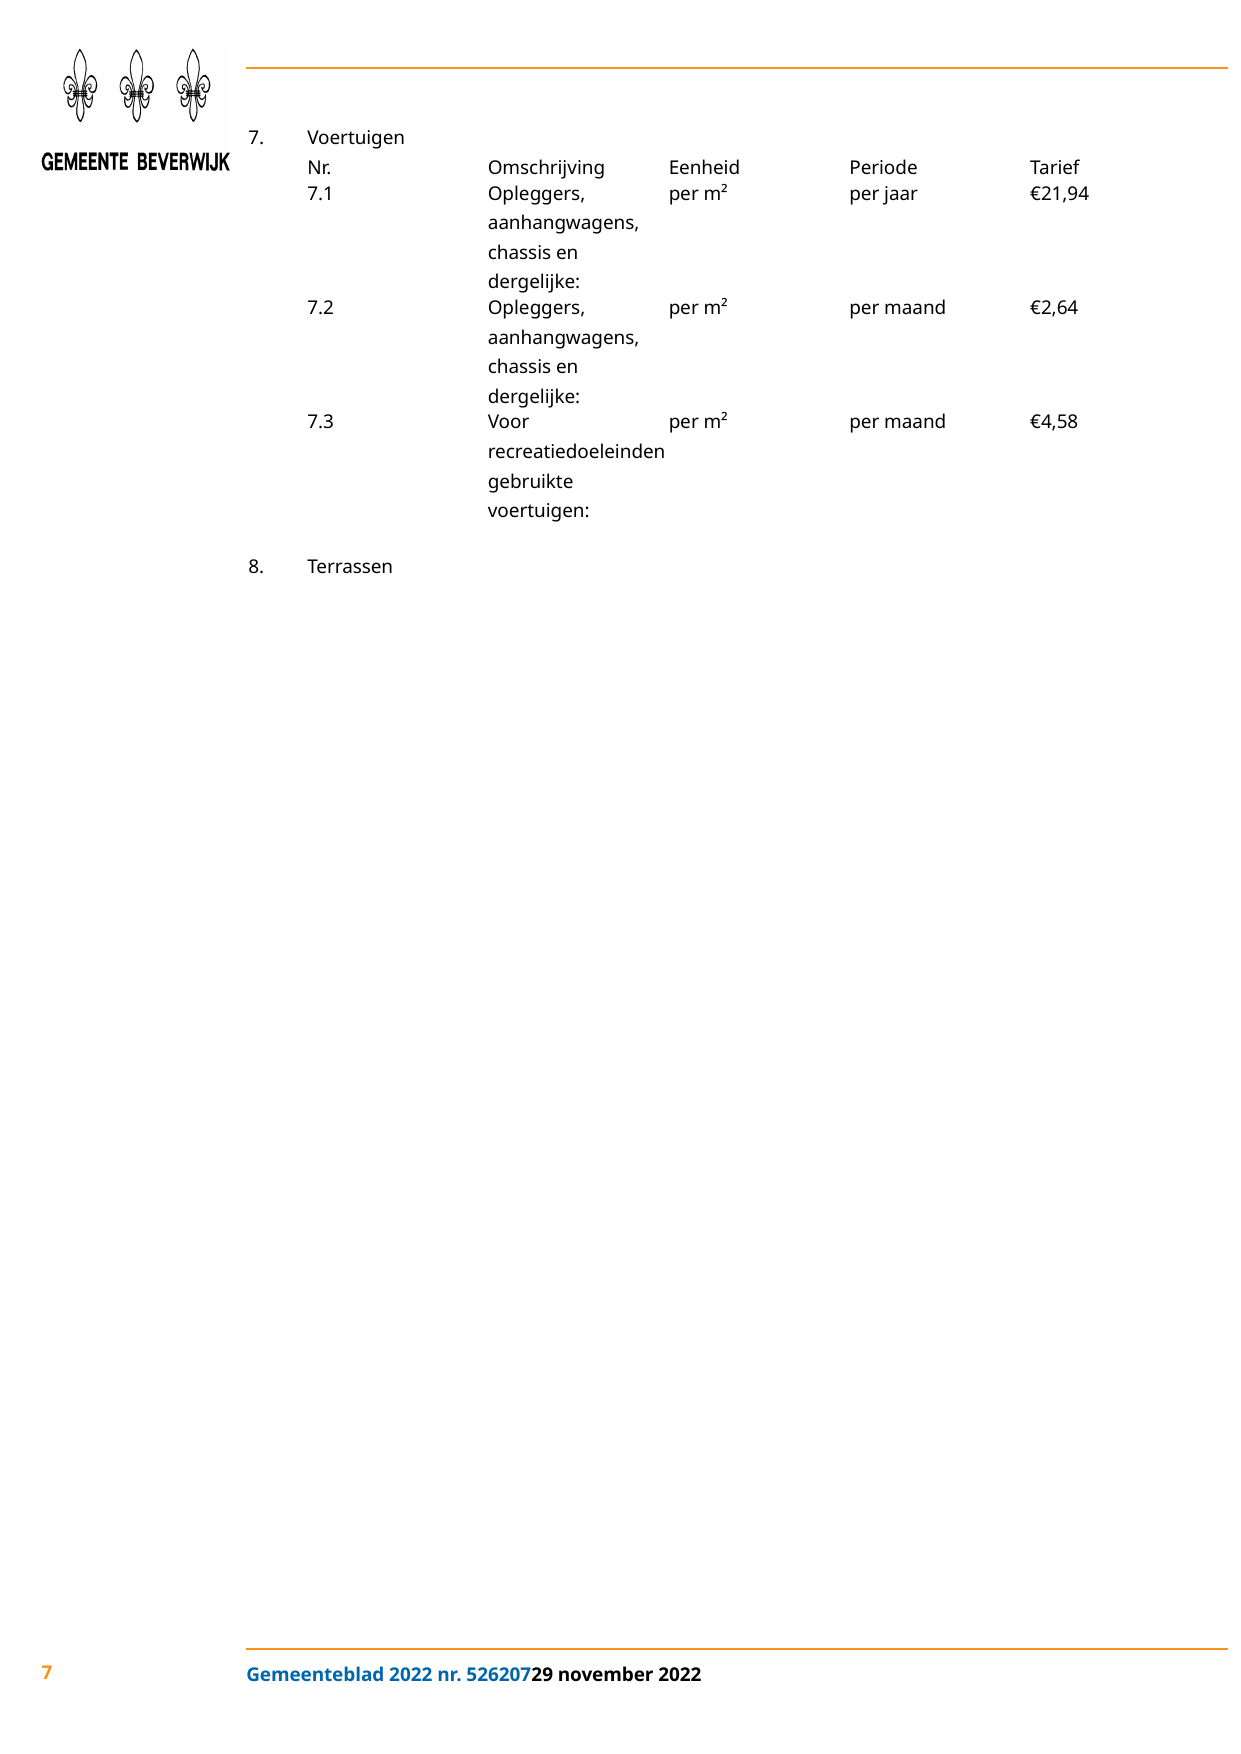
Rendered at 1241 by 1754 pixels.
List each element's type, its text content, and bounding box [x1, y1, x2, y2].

table_header Tarief [1030, 154, 1211, 180]
table_cell per m² [669, 180, 849, 294]
table_cell per m² [669, 294, 849, 409]
table_cell Opleggers, aanhangwagens, chassis en dergelijke: [488, 294, 668, 409]
table_cell €21,94 [1030, 180, 1211, 294]
table_cell Opleggers, aanhangwagens, chassis en dergelijke: [488, 180, 668, 294]
table_header Nr. [307, 154, 488, 180]
table_cell per maand [849, 294, 1030, 409]
table_cell 7.3 [307, 409, 488, 523]
picture [41, 47, 231, 172]
table_cell Voor recreatiedoeleinden gebruikte voertuigen: [488, 409, 668, 523]
table_cell 7.2 [307, 294, 488, 409]
list Voertuigen [248, 124, 1152, 150]
table_cell per maand [849, 409, 1030, 523]
table_cell per m² [669, 409, 849, 523]
table_cell 7.1 [307, 180, 488, 294]
table_header Periode [849, 154, 1030, 180]
table_header Omschrijving [488, 154, 668, 180]
list Terrassen [248, 553, 1152, 579]
table_cell €4,58 [1030, 409, 1211, 523]
table_cell €2,64 [1030, 294, 1211, 409]
table_header Eenheid [669, 154, 849, 180]
table_cell per jaar [849, 180, 1030, 294]
